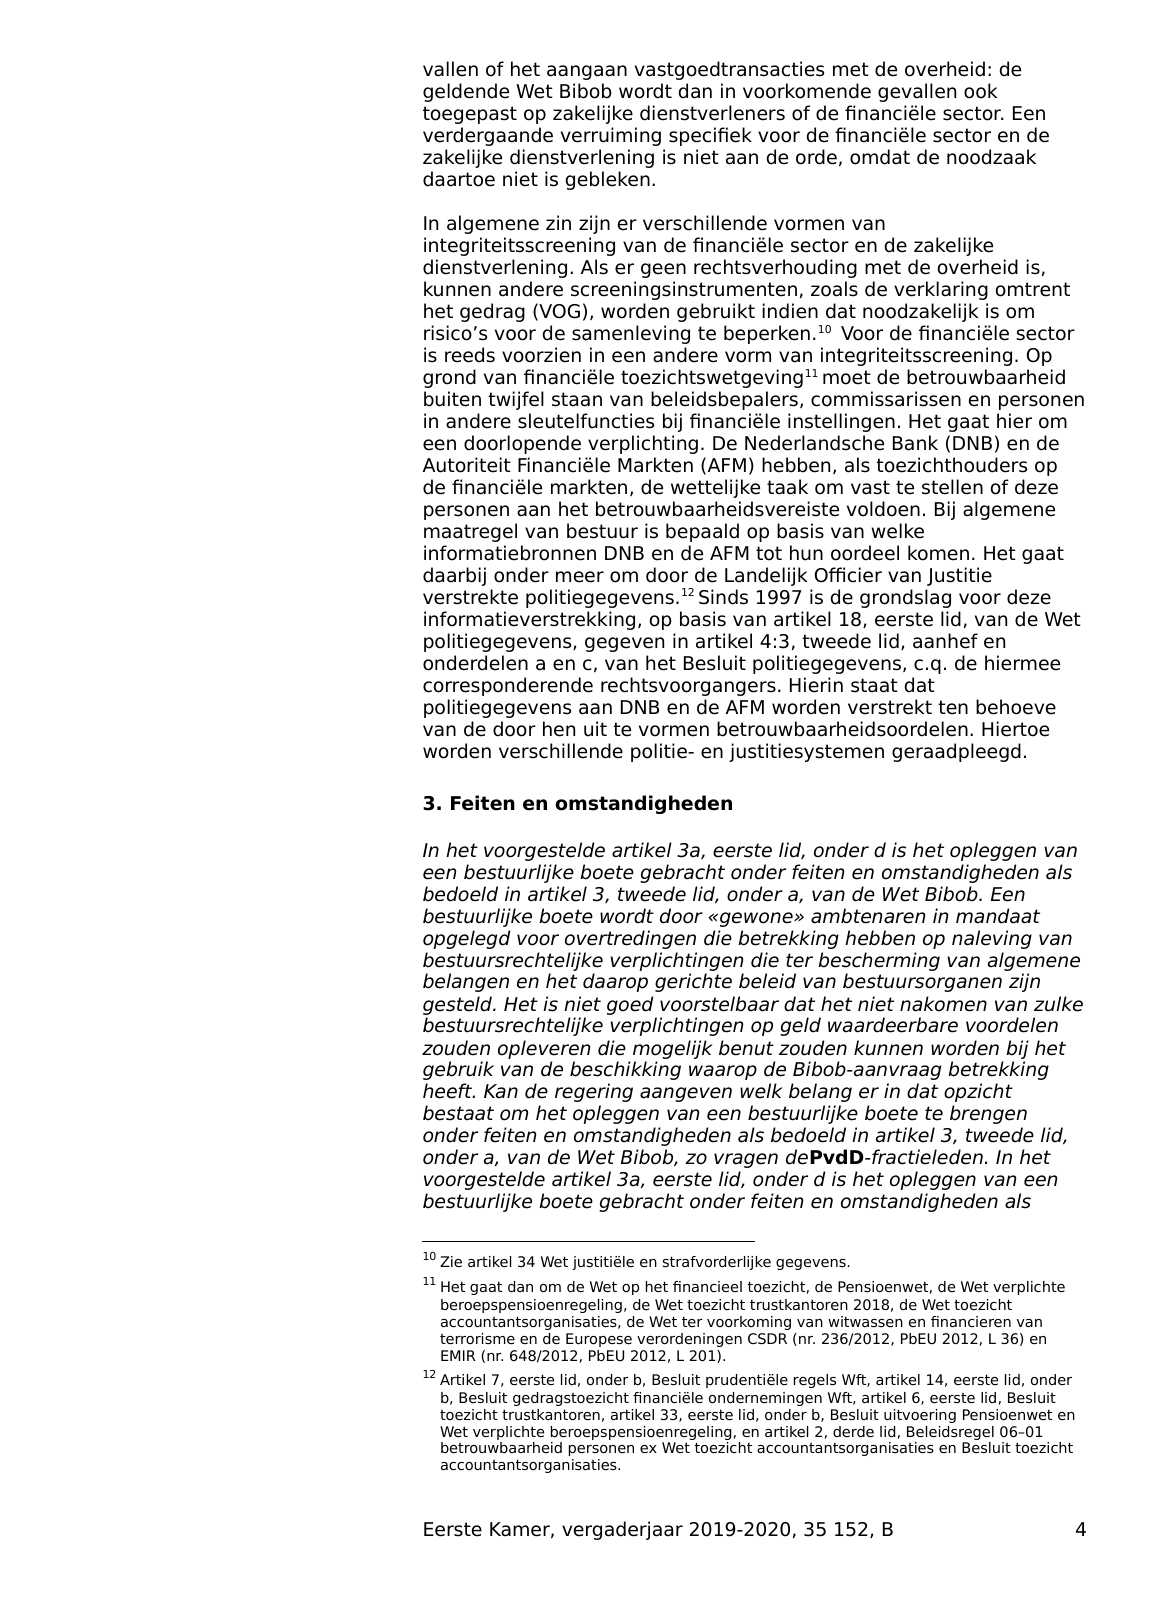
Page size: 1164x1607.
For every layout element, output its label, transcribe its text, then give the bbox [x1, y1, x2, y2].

text vallen of het aangaan vastgoedtransacties met de overheid: de geldende Wet Bibob wordt dan in voorkomende gevallen ook toegepast op zakelijke dienstverleners of de financiële sector. Een verdergaande verruiming specifiek voor de financiële sector en de zakelijke dienstverlening is niet aan de orde, omdat de noodzaak daartoe niet is gebleken. [422, 59, 1087, 191]
text Artikel 7, eerste lid, onder b, Besluit prudentiële regels Wft, artikel 14, eerste lid, onder b, Besluit gedragstoezicht financiële ondernemingen Wft, artikel 6, eerste lid, Besluit toezicht trustkantoren, artikel 33, eerste lid, onder b, Besluit uitvoering Pensioenwet en Wet verplichte beroepspensioenregeling, en artikel 2, derde lid, Beleidsregel 06–01 betrouwbaarheid personen ex Wet toezicht accountantsorganisaties en Besluit toezicht accountantsorganisaties. [422, 1368, 1087, 1474]
text Het gaat dan om de Wet op het financieel toezicht, de Pensioenwet, de Wet verplichte beroepspensioenregeling, de Wet toezicht trustkantoren 2018, de Wet toezicht accountantsorganisaties, de Wet ter voorkoming van witwassen en financieren van terrorisme en de Europese verordeningen CSDR (nr. 236/2012, PbEU 2012, L 36) en EMIR (nr. 648/2012, PbEU 2012, L 201). [422, 1275, 1087, 1365]
text In algemene zin zijn er verschillende vormen van integriteitsscreening van de financiële sector en de zakelijke dienstverlening. Als er geen rechtsverhouding met de overheid is, kunnen andere screeningsinstrumenten, zoals de verklaring omtrent het gedrag (VOG), worden gebruikt indien dat noodzakelijk is om risico’s voor de samenleving te beperken. Voor de financiële sector is reeds voorzien in een andere vorm van integriteitsscreening. Op grond van financiële toezichtswetgevingmoet de betrouwbaarheid buiten twijfel staan van beleidsbepalers, commissarissen en personen in andere sleutelfuncties bij financiële instellingen. Het gaat hier om een doorlopende verplichting. De Nederlandsche Bank (DNB) en de Autoriteit Financiële Markten (AFM) hebben, als toezichthouders op de financiële markten, de wettelijke taak om vast te stellen of deze personen aan het betrouwbaarheidsvereiste voldoen. Bij algemene maatregel van bestuur is bepaald op basis van welke informatiebronnen DNB en de AFM tot hun oordeel komen. Het gaat daarbij onder meer om door de Landelijk Officier van Justitie verstrekte politiegegevens.Sinds 1997 is de grondslag voor deze informatieverstrekking, op basis van artikel 18, eerste lid, van de Wet politiegegevens, gegeven in artikel 4:3, tweede lid, aanhef en onderdelen a en c, van het Besluit politiegegevens, c.q. de hiermee corresponderende rechtsvoorgangers. Hierin staat dat politiegegevens aan DNB en de AFM worden verstrekt ten behoeve van de door hen uit te vormen betrouwbaarheidsoordelen. Hiertoe worden verschillende politie- en justitiesystemen geraadpleegd. [422, 213, 1087, 763]
text Zie artikel 34 Wet justitiële en strafvorderlijke gegevens. [422, 1250, 1087, 1272]
text In het voorgestelde artikel 3a, eerste lid, onder d is het opleggen van een bestuurlijke boete gebracht onder feiten en omstandigheden als bedoeld in artikel 3, tweede lid, onder a, van de Wet Bibob. Een bestuurlijke boete wordt door «gewone» ambtenaren in mandaat opgelegd voor overtredingen die betrekking hebben op naleving van bestuursrechtelijke verplichtingen die ter bescherming van algemene belangen en het daarop gerichte beleid van bestuursorganen zijn gesteld. Het is niet goed voorstelbaar dat het niet nakomen van zulke bestuursrechtelijke verplichtingen op geld waardeerbare voordelen zouden opleveren die mogelijk benut zouden kunnen worden bij het gebruik van de beschikking waarop de Bibob-aanvraag betrekking heeft. Kan de regering aangeven welk belang er in dat opzicht bestaat om het opleggen van een bestuurlijke boete te brengen onder feiten en omstandigheden als bedoeld in artikel 3, tweede lid, onder a, van de Wet Bibob, zo vragen dePvdD-fractieleden. In het voorgestelde artikel 3a, eerste lid, onder d is het opleggen van een bestuurlijke boete gebracht onder feiten en omstandigheden als [422, 839, 1087, 1213]
subtitle 3. Feiten en omstandigheden [422, 793, 1087, 814]
